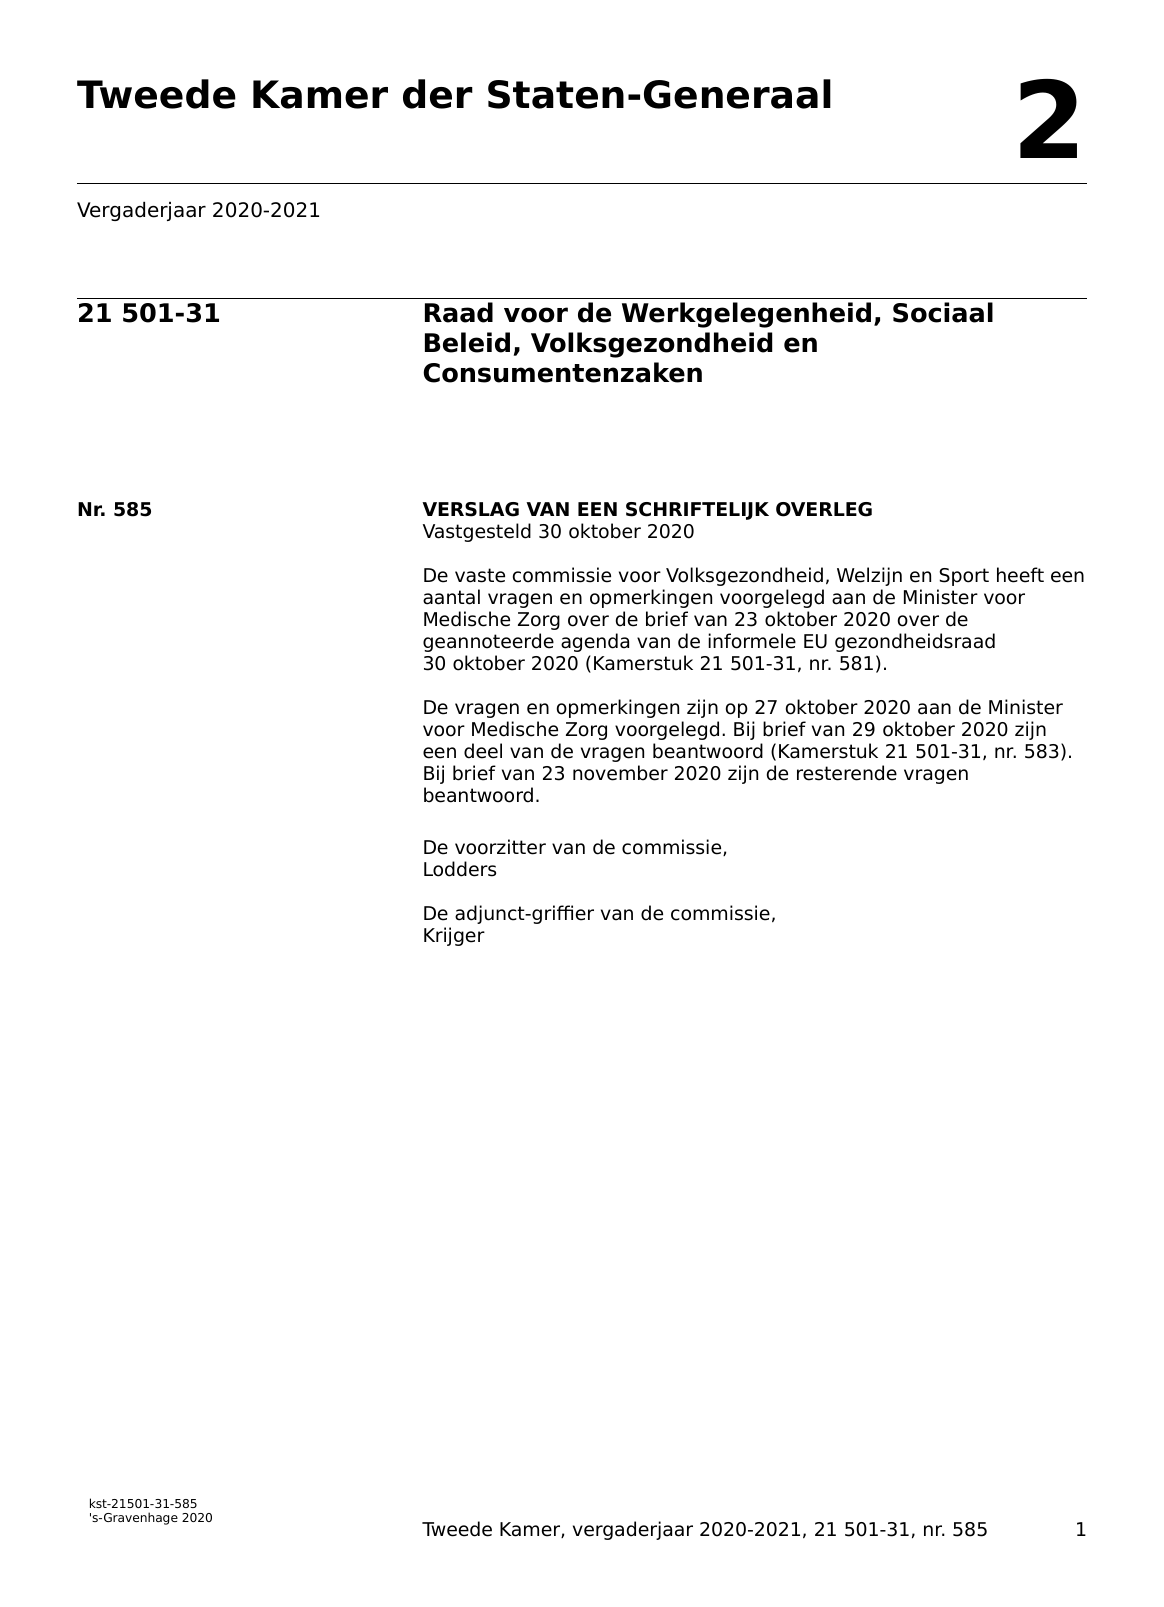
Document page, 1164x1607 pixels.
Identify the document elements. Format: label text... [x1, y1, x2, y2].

subtitle 21 501-31 Raad voor de Werkgelegenheid, Sociaal Beleid, Volksgezondheid en Consumentenzaken [77, 299, 1087, 388]
text De adjunct-griffier van de commissie, Krijger [422, 903, 1087, 947]
text 's-Gravenhage 2020 [88, 1511, 323, 1525]
text De vaste commissie voor Volksgezondheid, Welzijn en Sport heeft een aantal vragen en opmerkingen voorgelegd aan de Minister voor Medische Zorg over de brief van 23 oktober 2020 over de geannoteerde agenda van de informele EU gezondheidsraad 30 oktober 2020 (Kamerstuk 21 501-31, nr. 581). [422, 565, 1087, 675]
text Vastgesteld 30 oktober 2020 [422, 521, 1087, 543]
table_header 2 [886, 59, 1087, 183]
text De voorzitter van de commissie, Lodders [422, 837, 1087, 881]
text De vragen en opmerkingen zijn op 27 oktober 2020 aan de Minister voor Medische Zorg voorgelegd. Bij brief van 29 oktober 2020 zijn een deel van de vragen beantwoord (Kamerstuk 21 501-31, nr. 583). Bij brief van 23 november 2020 zijn de resterende vragen beantwoord. [422, 697, 1087, 807]
table_cell Vergaderjaar 2020-2021 [77, 184, 1087, 298]
subtitle Nr. 585 VERSLAG VAN EEN SCHRIFTELIJK OVERLEG [77, 499, 1087, 521]
text kst-21501-31-585 [88, 1497, 323, 1511]
table_header Tweede Kamer der Staten-Generaal [77, 59, 886, 183]
